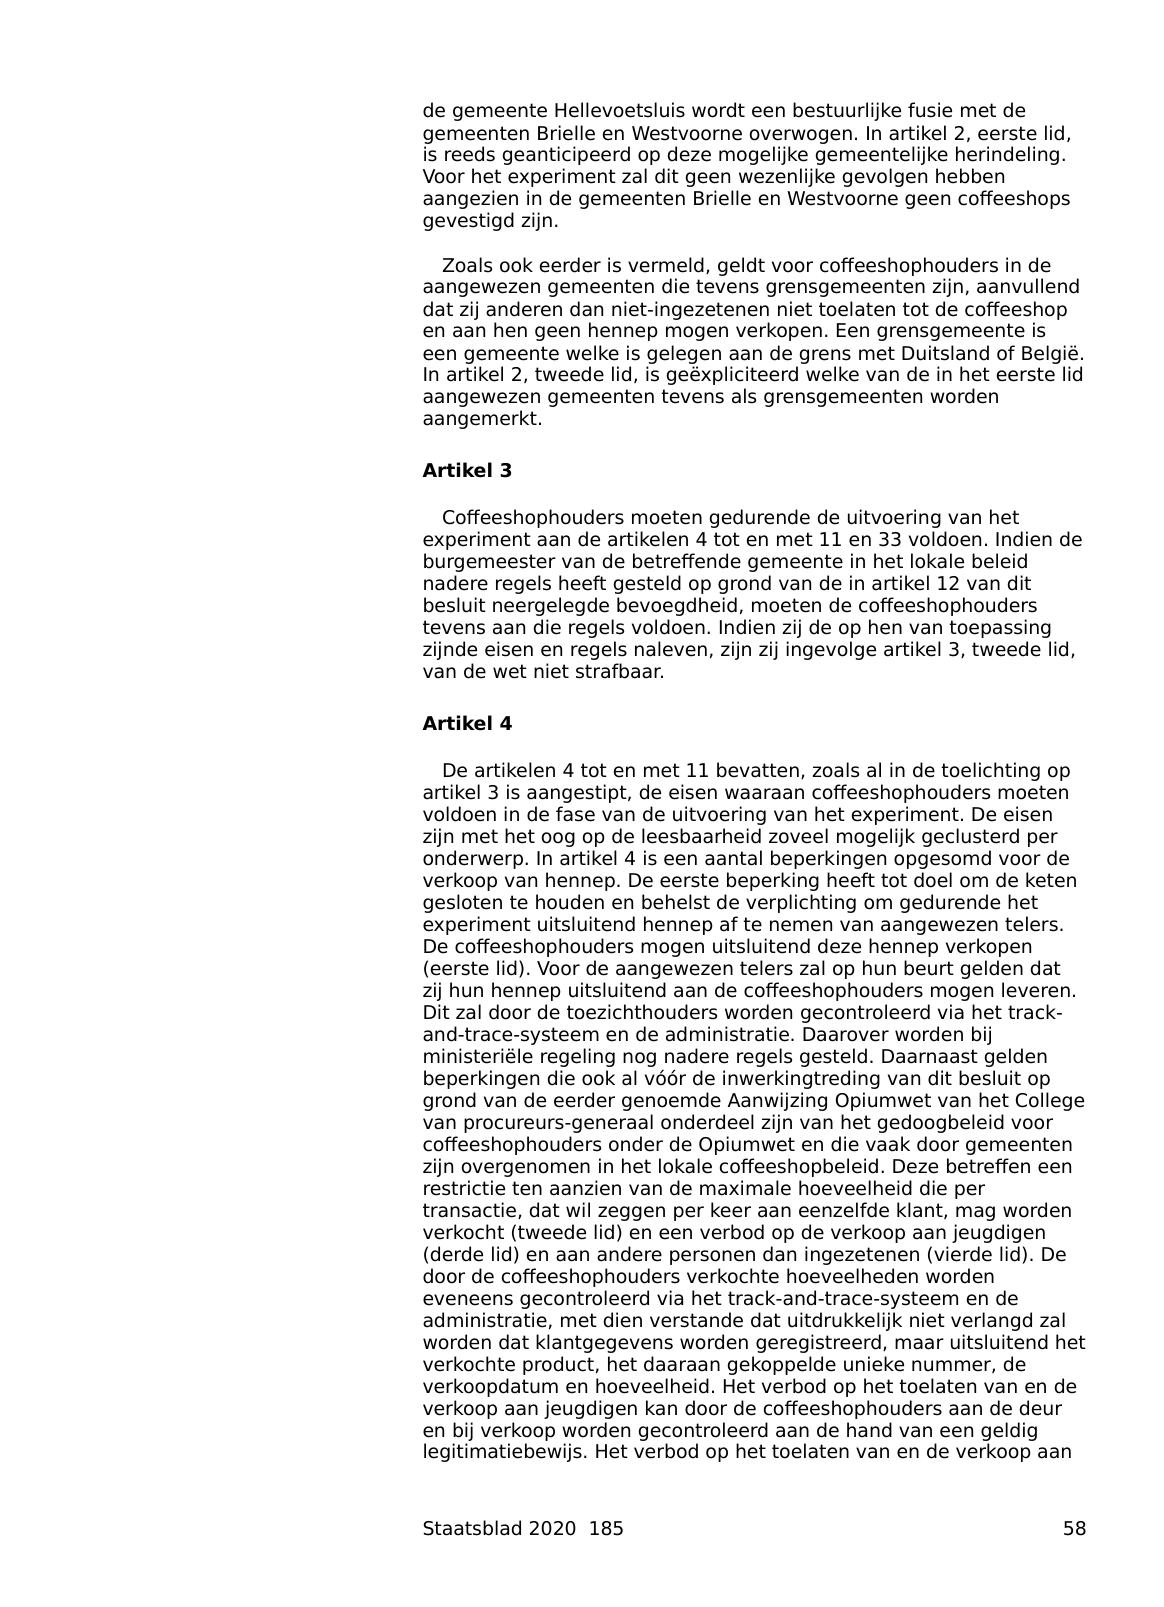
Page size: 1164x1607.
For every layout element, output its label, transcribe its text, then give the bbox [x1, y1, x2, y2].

text Coffeeshophouders moeten gedurende de uitvoering van het experiment aan de artikelen 4 tot en met 11 en 33 voldoen. Indien de burgemeester van de betreffende gemeente in het lokale beleid nadere regels heeft gesteld op grond van de in artikel 12 van dit besluit neergelegde bevoegdheid, moeten de coffeeshophouders tevens aan die regels voldoen. Indien zij de op hen van toepassing zijnde eisen en regels naleven, zijn zij ingevolge artikel 3, tweede lid, van de wet niet strafbaar. [422, 507, 1087, 683]
text Zoals ook eerder is vermeld, geldt voor coffeeshophouders in de aangewezen gemeenten die tevens grensgemeenten zijn, aanvullend dat zij anderen dan niet-ingezetenen niet toelaten tot de coffeeshop en aan hen geen hennep mogen verkopen. Een grensgemeente is een gemeente welke is gelegen aan de grens met Duitsland of België. In artikel 2, tweede lid, is geëxpliciteerd welke van de in het eerste lid aangewezen gemeenten tevens als grensgemeenten worden aangemerkt. [422, 254, 1087, 430]
text De artikelen 4 tot en met 11 bevatten, zoals al in de toelichting op artikel 3 is aangestipt, de eisen waaraan coffeeshophouders moeten voldoen in de fase van de uitvoering van het experiment. De eisen zijn met het oog op de leesbaarheid zoveel mogelijk geclusterd per onderwerp. In artikel 4 is een aantal beperkingen opgesomd voor de verkoop van hennep. De eerste beperking heeft tot doel om de keten gesloten te houden en behelst de verplichting om gedurende het experiment uitsluitend hennep af te nemen van aangewezen telers. De coffeeshophouders mogen uitsluitend deze hennep verkopen (eerste lid). Voor de aangewezen telers zal op hun beurt gelden dat zij hun hennep uitsluitend aan de coffeeshophouders mogen leveren. Dit zal door de toezichthouders worden gecontroleerd via het track-and-trace-systeem en de administratie. Daarover worden bij ministeriële regeling nog nadere regels gesteld. Daarnaast gelden beperkingen die ook al vóór de inwerkingtreding van dit besluit op grond van de eerder genoemde Aanwijzing Opiumwet van het College van procureurs-generaal onderdeel zijn van het gedoogbeleid voor coffeeshophouders onder de Opiumwet en die vaak door gemeenten zijn overgenomen in het lokale coffeeshopbeleid. Deze betreffen een restrictie ten aanzien van de maximale hoeveelheid die per transactie, dat wil zeggen per keer aan eenzelfde klant, mag worden verkocht (tweede lid) en een verbod op de verkoop aan jeugdigen (derde lid) en aan andere personen dan ingezetenen (vierde lid). De door de coffeeshophouders verkochte hoeveelheden worden eveneens gecontroleerd via het track-and-trace-systeem en de administratie, met dien verstande dat uitdrukkelijk niet verlangd zal worden dat klantgegevens worden geregistreerd, maar uitsluitend het verkochte product, het daaraan gekoppelde unieke nummer, de verkoopdatum en hoeveelheid. Het verbod op het toelaten van en de verkoop aan jeugdigen kan door de coffeeshophouders aan de deur en bij verkoop worden gecontroleerd aan de hand van een geldig legitimatiebewijs. Het verbod op het toelaten van en de verkoop aan [422, 760, 1087, 1463]
text de gemeente Hellevoetsluis wordt een bestuurlijke fusie met de gemeenten Brielle en Westvoorne overwogen. In artikel 2, eerste lid, is reeds geanticipeerd op deze mogelijke gemeentelijke herindeling. Voor het experiment zal dit geen wezenlijke gevolgen hebben aangezien in de gemeenten Brielle en Westvoorne geen coffeeshops gevestigd zijn. [422, 100, 1087, 232]
subtitle Artikel 4 [422, 713, 1087, 735]
subtitle Artikel 3 [422, 460, 1087, 482]
